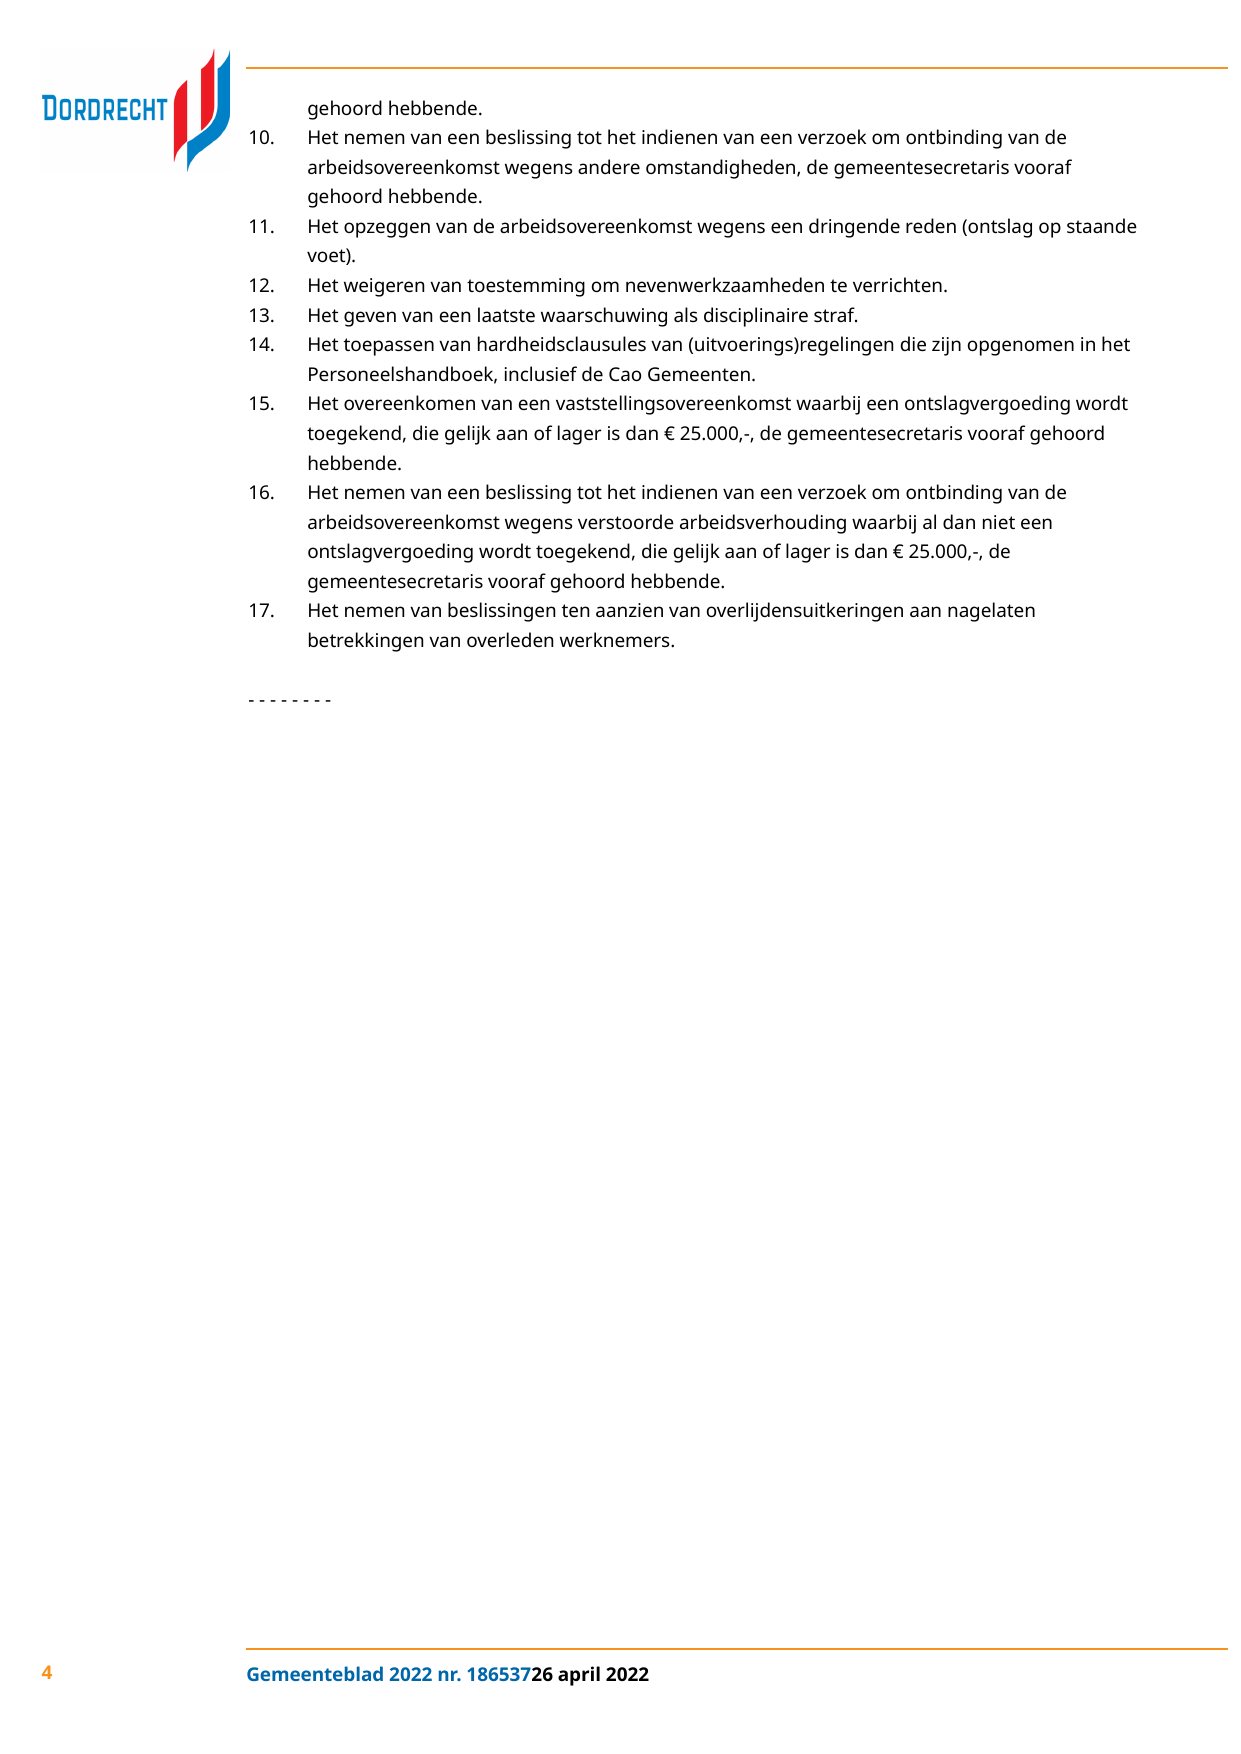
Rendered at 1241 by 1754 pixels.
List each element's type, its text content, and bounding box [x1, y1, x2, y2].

list Het toepassen van hardheidsclausules van (uitvoerings)regelingen die zijn opgenomen in het Personeelshandboek, inclusief de Cao Gemeenten. [248, 331, 1152, 387]
picture [41, 47, 231, 172]
list gehoord hebbende. [248, 95, 1152, 121]
list Het geven van een laatste waarschuwing als disciplinaire straf. [248, 302, 1152, 328]
list Het weigeren van toestemming om nevenwerkzaamheden te verrichten. [248, 272, 1152, 298]
list Het overeenkomen van een vaststellingsovereenkomst waarbij een ontslagvergoeding wordt toegekend, die gelijk aan of lager is dan € 25.000,-, de gemeentesecretaris vooraf gehoord hebbende. [248, 391, 1152, 476]
list Het nemen van beslissingen ten aanzien van overlijdensuitkeringen aan nagelaten betrekkingen van overleden werknemers. [248, 598, 1152, 653]
list Het nemen van een beslissing tot het indienen van een verzoek om ontbinding van de arbeidsovereenkomst wegens andere omstandigheden, de gemeentesecretaris vooraf gehoord hebbende. [248, 124, 1152, 209]
list Het opzeggen van de arbeidsovereenkomst wegens een dringende reden (ontslag op staande voet). [248, 213, 1152, 268]
text - - - - - - - - [248, 686, 1152, 712]
list Het nemen van een beslissing tot het indienen van een verzoek om ontbinding van de arbeidsovereenkomst wegens verstoorde arbeidsverhouding waarbij al dan niet een ontslagvergoeding wordt toegekend, die gelijk aan of lager is dan € 25.000,-, de gemeentesecretaris vooraf gehoord hebbende. [248, 479, 1152, 594]
